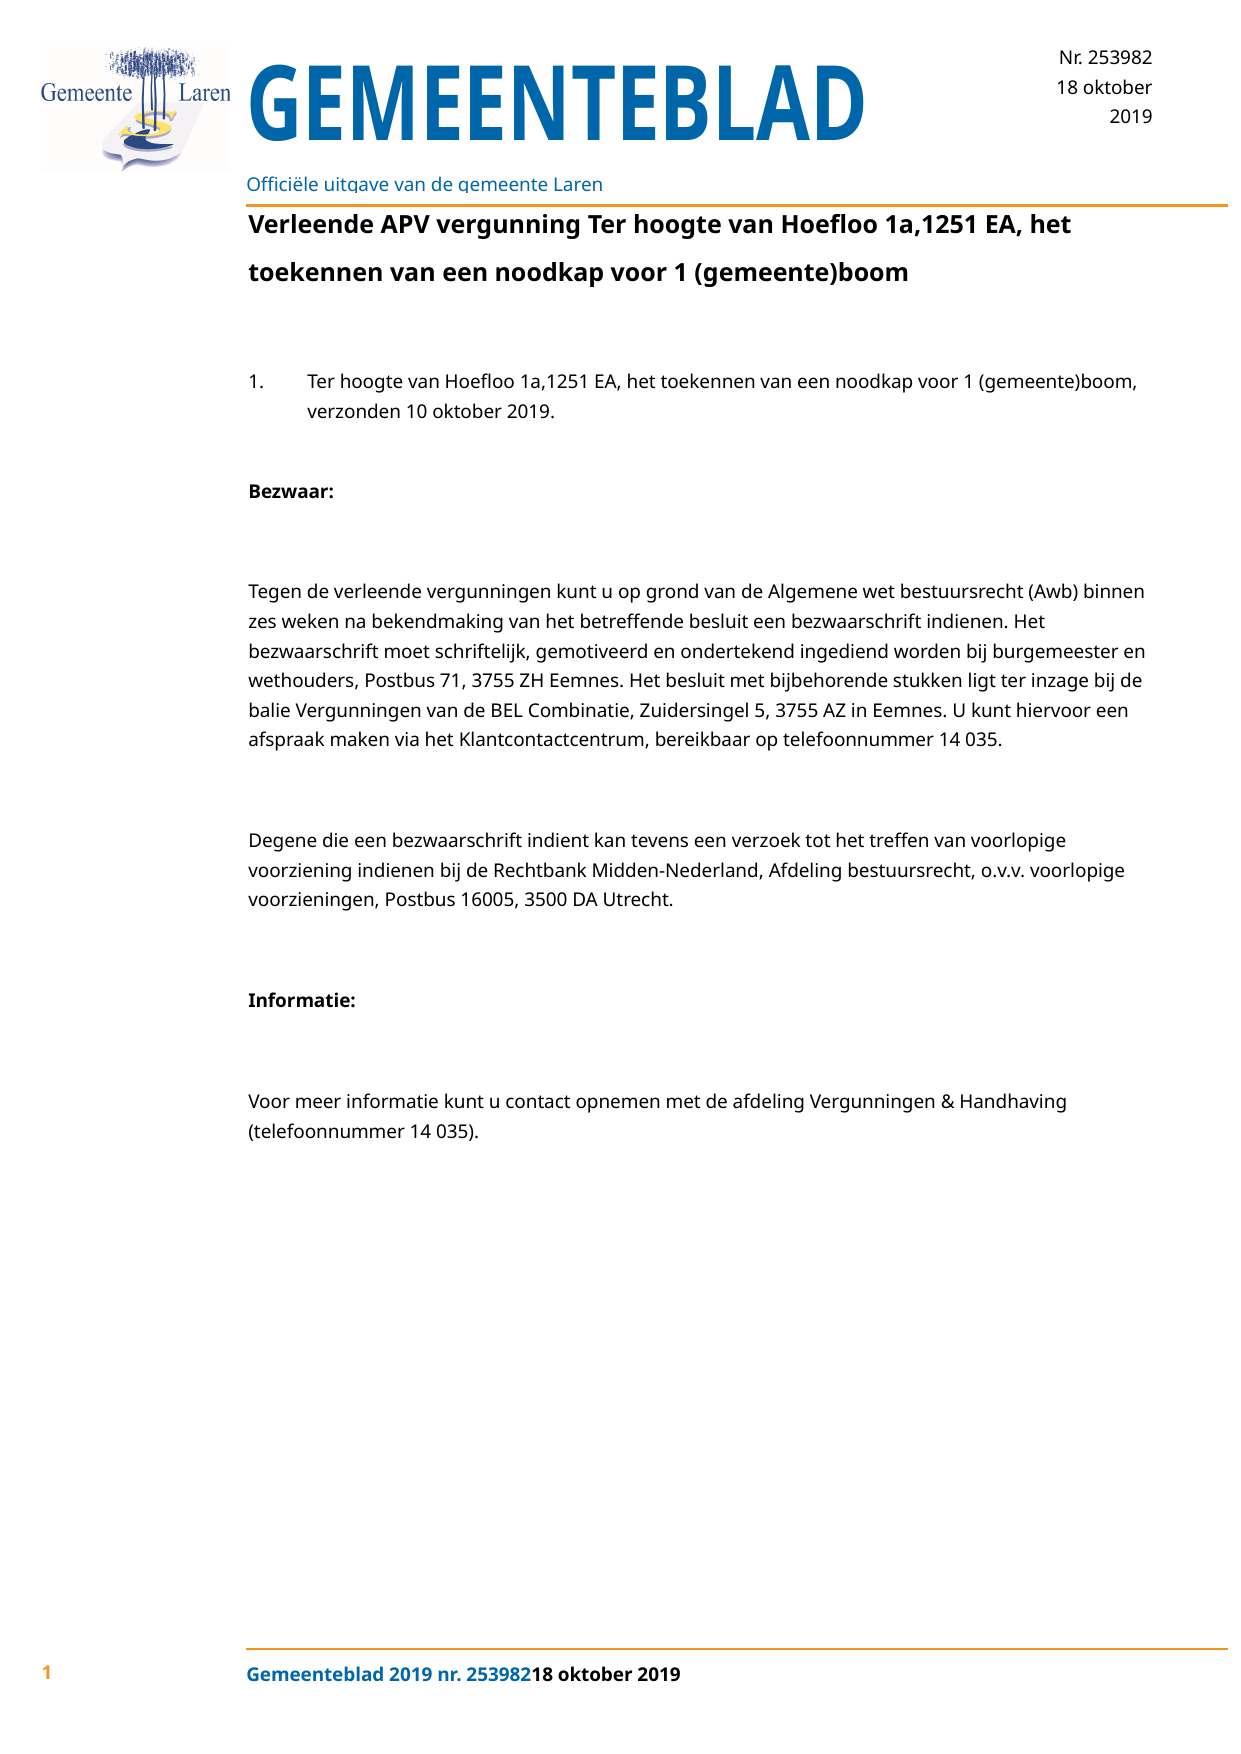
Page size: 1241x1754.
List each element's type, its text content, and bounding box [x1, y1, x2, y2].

text Tegen de verleende vergunningen kunt u op grond van de Algemene wet bestuursrecht (Awb) binnen zes weken na bekendmaking van het betreffende besluit een bezwaarschrift indienen. Het bezwaarschrift moet schriftelijk, gemotiveerd en ondertekend ingediend worden bij burgemeester en wethouders, Postbus 71, 3755 ZH Eemnes. Het besluit met bijbehorende stukken ligt ter inzage bij de balie Vergunningen van de BEL Combinatie, Zuidersingel 5, 3755 AZ in Eemnes. U kunt hiervoor een afspraak maken via het Klantcontactcentrum, bereikbaar op telefoonnummer 14 035. [248, 579, 1152, 752]
text Informatie: [248, 987, 1152, 1013]
text Voor meer informatie kunt u contact opnemen met de afdeling Vergunningen & Handhaving (telefoonnummer 14 035). [248, 1088, 1152, 1144]
list Ter hoogte van Hoefloo 1a,1251 EA, het toekennen van een noodkap voor 1 (gemeente)boom, verzonden 10 oktober 2019. [248, 368, 1152, 424]
text Bezwaar: [248, 478, 1152, 504]
text Verleende APV vergunning Ter hoogte van Hoefloo 1a,1251 EA, het toekennen van een noodkap voor 1 (gemeente)boom [248, 207, 1152, 288]
picture [41, 47, 231, 172]
text Degene die een bezwaarschrift indient kan tevens een verzoek tot het treffen van voorlopige voorziening indienen bij de Rechtbank Midden-Nederland, Afdeling bestuursrecht, o.v.v. voorlopige voorzieningen, Postbus 16005, 3500 DA Utrecht. [248, 827, 1152, 912]
